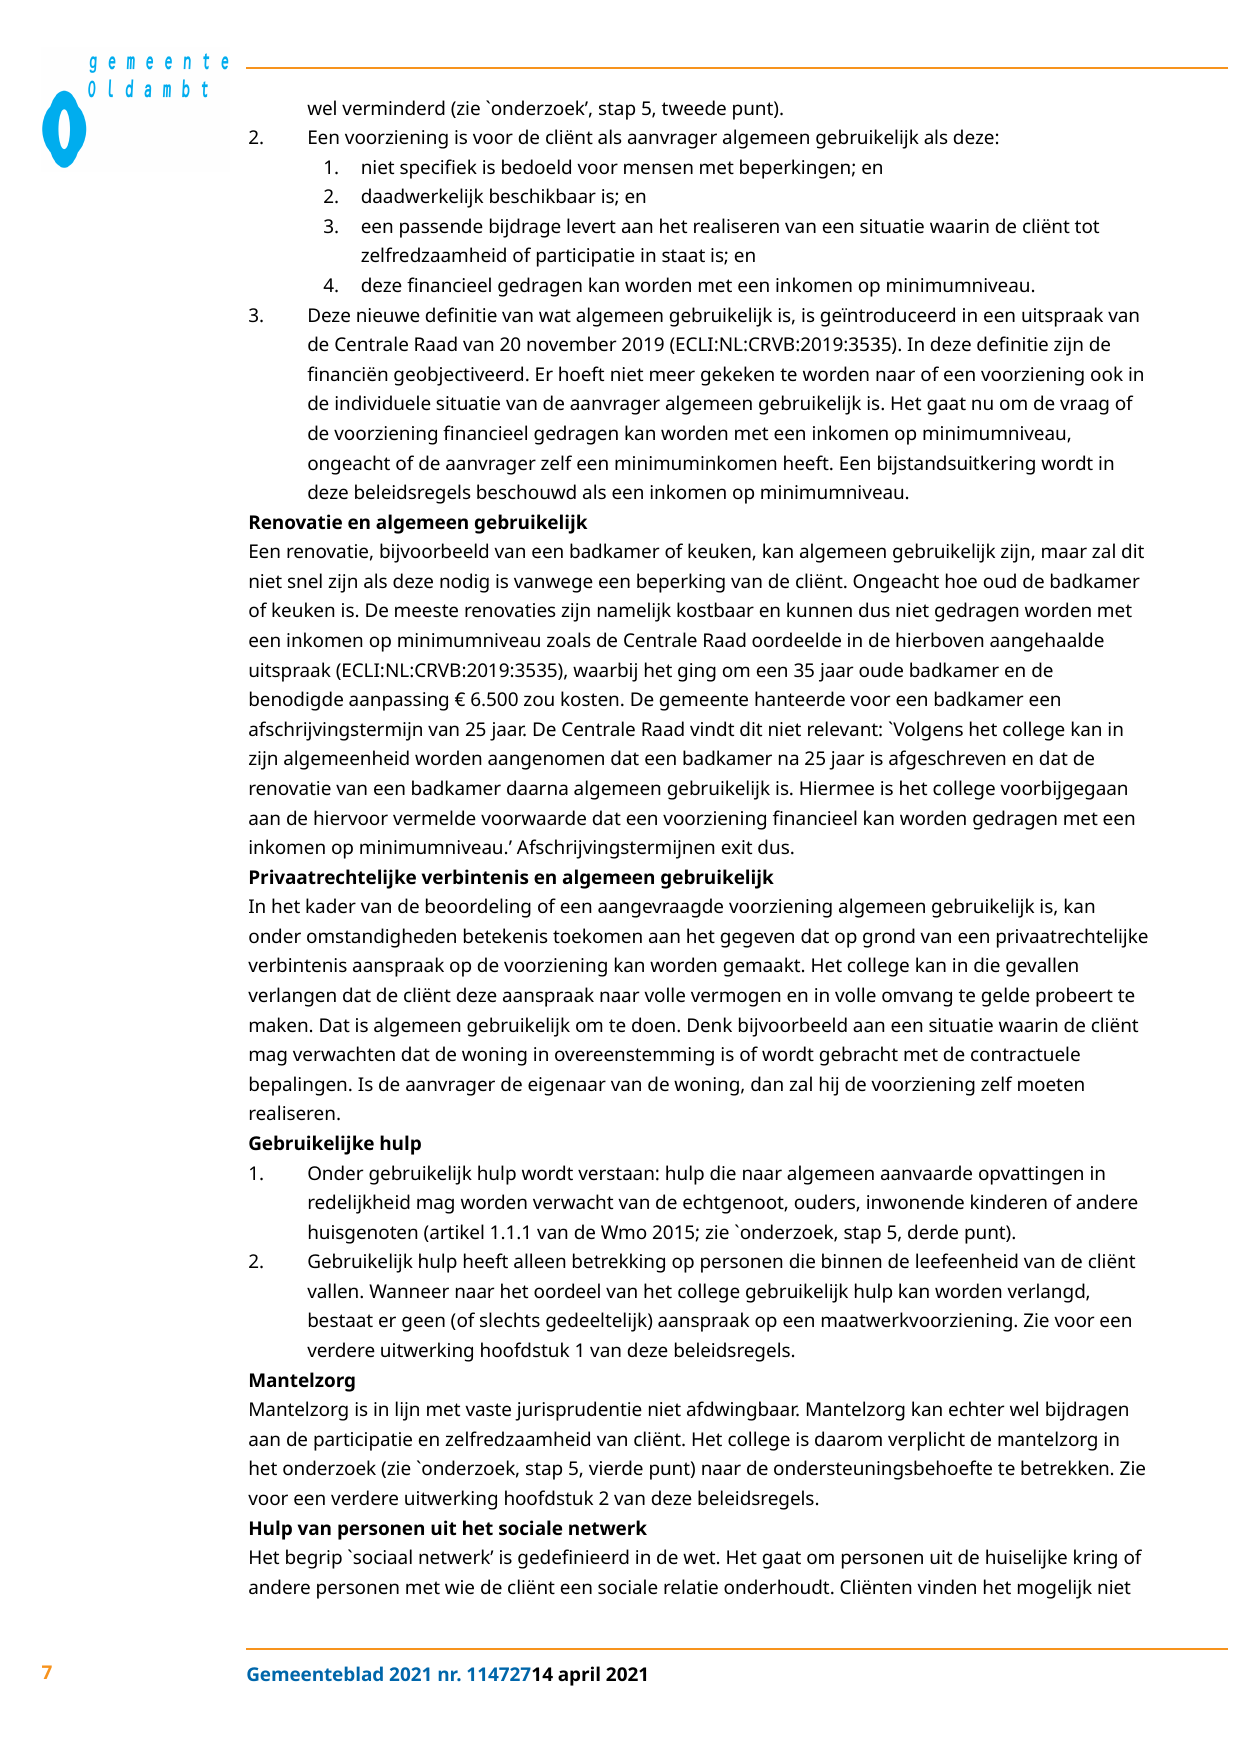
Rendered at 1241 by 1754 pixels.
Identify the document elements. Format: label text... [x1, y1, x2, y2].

text Renovatie en algemeen gebruikelijk [248, 509, 1152, 535]
list Een voorziening is voor de cliënt als aanvrager algemeen gebruikelijk als deze: [248, 124, 1152, 150]
list niet specifiek is bedoeld voor mensen met beperkingen; en [323, 154, 1152, 180]
text Mantelzorg [248, 1367, 1152, 1393]
list Onder gebruikelijk hulp wordt verstaan: hulp die naar algemeen aanvaarde opvattingen in redelijkheid mag worden verwacht van de echtgenoot, ouders, inwonende kinderen of andere huisgenoten (artikel 1.1.1 van de Wmo 2015; zie `onderzoek, stap 5, derde punt). [248, 1160, 1152, 1245]
text Een renovatie, bijvoorbeeld van een badkamer of keuken, kan algemeen gebruikelijk zijn, maar zal dit niet snel zijn als deze nodig is vanwege een beperking van de cliënt. Ongeacht hoe oud de badkamer of keuken is. De meeste renovaties zijn namelijk kostbaar en kunnen dus niet gedragen worden met een inkomen op minimumniveau zoals de Centrale Raad oordeelde in de hierboven aangehaalde uitspraak (ECLI:NL:CRVB:2019:3535), waarbij het ging om een 35 jaar oude badkamer en de benodigde aanpassing € 6.500 zou kosten. De gemeente hanteerde voor een badkamer een afschrijvingstermijn van 25 jaar. De Centrale Raad vindt dit niet relevant: `Volgens het college kan in zijn algemeenheid worden aangenomen dat een badkamer na 25 jaar is afgeschreven en dat de renovatie van een badkamer daarna algemeen gebruikelijk is. Hiermee is het college voorbijgegaan aan de hiervoor vermelde voorwaarde dat een voorziening financieel kan worden gedragen met een inkomen op minimumniveau.’ Afschrijvingstermijnen exit dus. [248, 538, 1152, 860]
text Het begrip `sociaal netwerk’ is gedefinieerd in de wet. Het gaat om personen uit de huiselijke kring of andere personen met wie de cliënt een sociale relatie onderhoudt. Cliënten vinden het mogelijk niet [248, 1544, 1152, 1600]
text Gebruikelijke hulp [248, 1130, 1152, 1156]
list Gebruikelijk hulp heeft alleen betrekking op personen die binnen de leefeenheid van de cliënt vallen. Wanneer naar het oordeel van het college gebruikelijk hulp kan worden verlangd, bestaat er geen (of slechts gedeeltelijk) aanspraak op een maatwerkvoorziening. Zie voor een verdere uitwerking hoofdstuk 1 van deze beleidsregels. [248, 1248, 1152, 1363]
list Deze nieuwe definitie van wat algemeen gebruikelijk is, is geïntroduceerd in een uitspraak van de Centrale Raad van 20 november 2019 (ECLI:NL:CRVB:2019:3535). In deze definitie zijn de financiën geobjectiveerd. Er hoeft niet meer gekeken te worden naar of een voorziening ook in de individuele situatie van de aanvrager algemeen gebruikelijk is. Het gaat nu om de vraag of de voorziening financieel gedragen kan worden met een inkomen op minimumniveau, ongeacht of de aanvrager zelf een minimuminkomen heeft. Een bijstandsuitkering wordt in deze beleidsregels beschouwd als een inkomen op minimumniveau. [248, 302, 1152, 505]
text In het kader van de beoordeling of een aangevraagde voorziening algemeen gebruikelijk is, kan onder omstandigheden betekenis toekomen aan het gegeven dat op grond van een privaatrechtelijke verbintenis aanspraak op de voorziening kan worden gemaakt. Het college kan in die gevallen verlangen dat de cliënt deze aanspraak naar volle vermogen en in volle omvang te gelde probeert te maken. Dat is algemeen gebruikelijk om te doen. Denk bijvoorbeeld aan een situatie waarin de cliënt mag verwachten dat de woning in overeenstemming is of wordt gebracht met de contractuele bepalingen. Is de aanvrager de eigenaar van de woning, dan zal hij de voorziening zelf moeten realiseren. [248, 893, 1152, 1126]
list daadwerkelijk beschikbaar is; en [323, 183, 1152, 209]
list een passende bijdrage levert aan het realiseren van een situatie waarin de cliënt tot zelfredzaamheid of participatie in staat is; en [323, 213, 1152, 268]
list deze financieel gedragen kan worden met een inkomen op minimumniveau. [323, 272, 1152, 298]
picture [41, 47, 231, 172]
text Mantelzorg is in lijn met vaste jurisprudentie niet afdwingbaar. Mantelzorg kan echter wel bijdragen aan de participatie en zelfredzaamheid van cliënt. Het college is daarom verplicht de mantelzorg in het onderzoek (zie `onderzoek, stap 5, vierde punt) naar de ondersteuningsbehoefte te betrekken. Zie voor een verdere uitwerking hoofdstuk 2 van deze beleidsregels. [248, 1396, 1152, 1511]
text Hulp van personen uit het sociale netwerk [248, 1515, 1152, 1541]
text Privaatrechtelijke verbintenis en algemeen gebruikelijk [248, 864, 1152, 890]
list wel verminderd (zie `onderzoek’, stap 5, tweede punt). [248, 95, 1152, 121]
